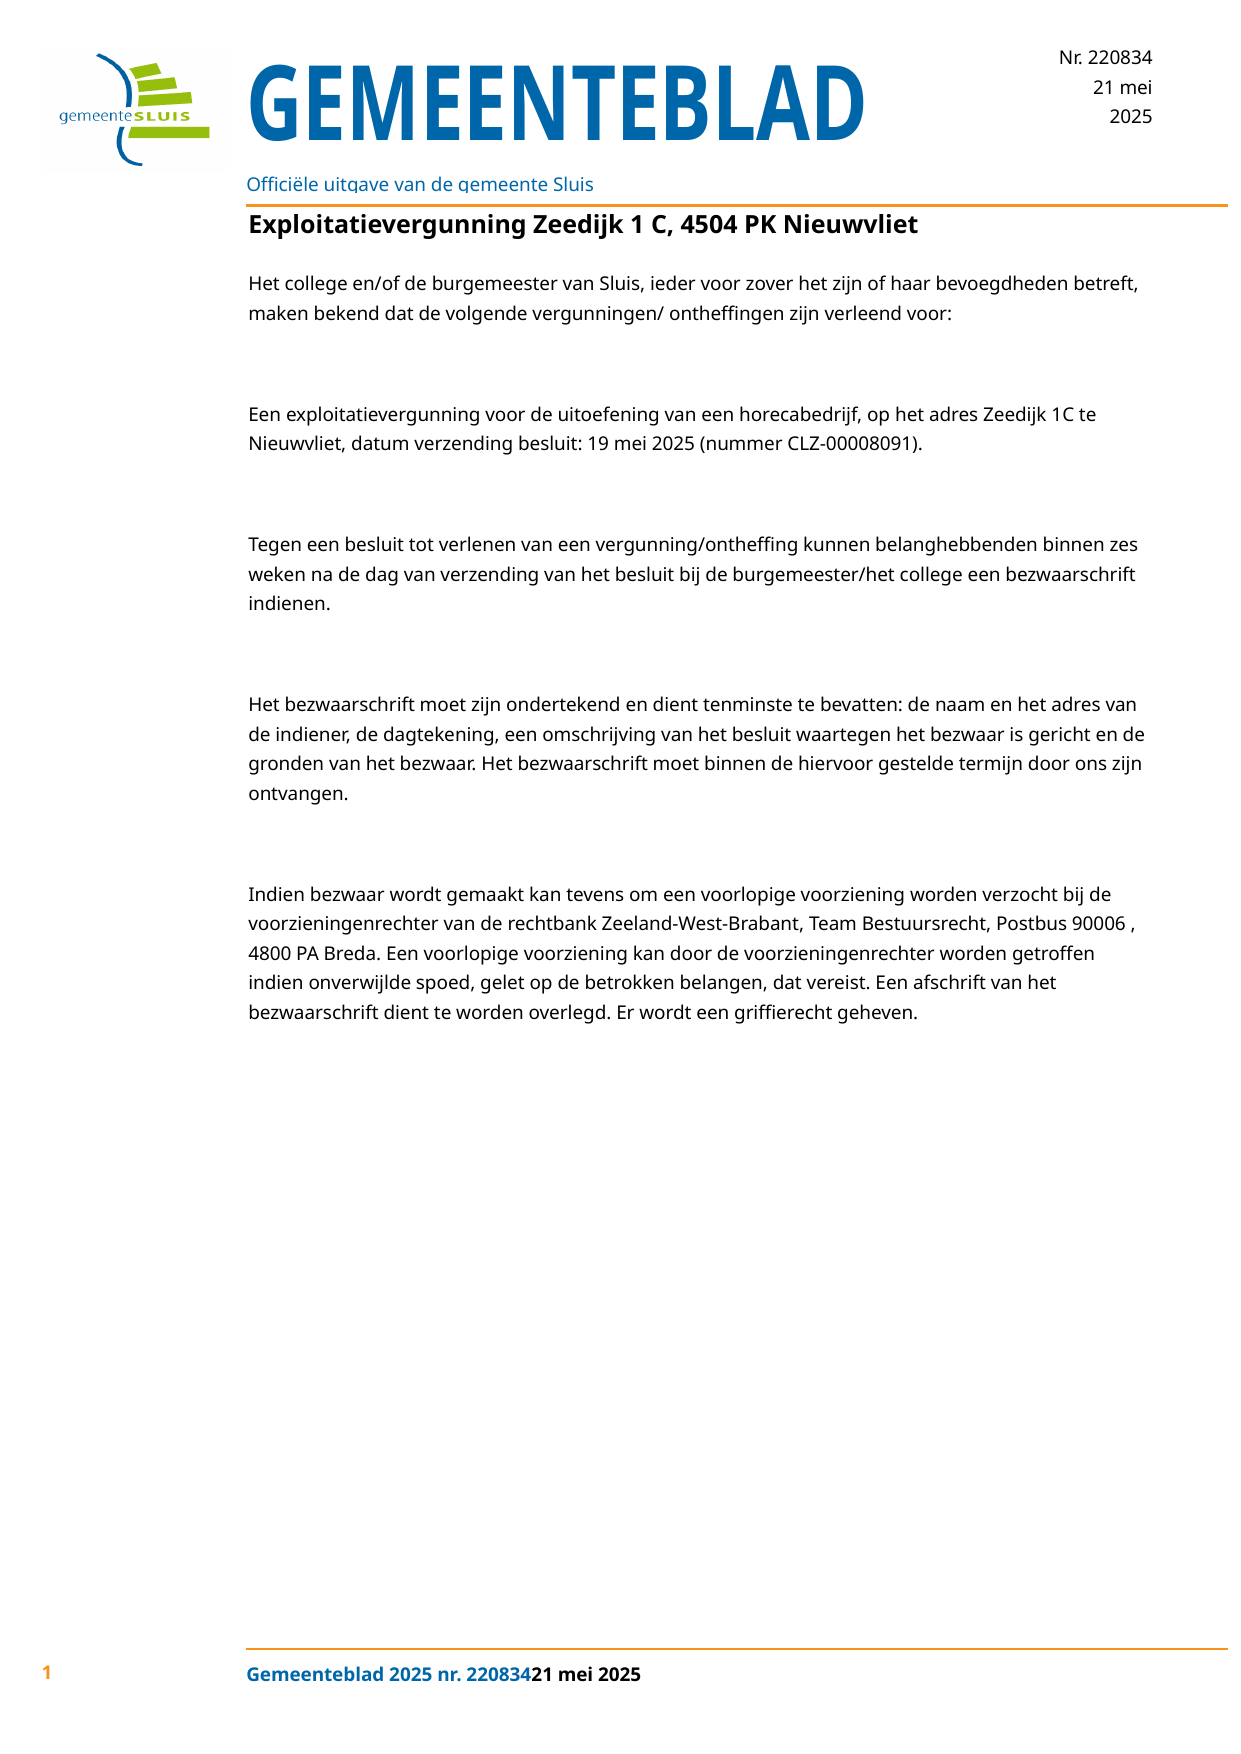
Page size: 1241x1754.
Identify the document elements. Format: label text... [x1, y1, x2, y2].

text Exploitatievergunning Zeedijk 1 C, 4504 PK Nieuwvliet [248, 207, 1152, 241]
picture [41, 47, 231, 172]
text Tegen een besluit tot verlenen van een vergunning/ontheffing kunnen belanghebbenden binnen zes weken na de dag van verzending van het besluit bij de burgemeester/het college een bezwaarschrift indienen. [248, 531, 1152, 616]
text Een exploitatievergunning voor de uitoefening van een horecabedrijf, op het adres Zeedijk 1C te Nieuwvliet, datum verzending besluit: 19 mei 2025 (nummer CLZ-00008091). [248, 401, 1152, 456]
text Indien bezwaar wordt gemaakt kan tevens om een voorlopige voorziening worden verzocht bij de voorzieningenrechter van de rechtbank Zeeland-West-Brabant, Team Bestuursrecht, Postbus 90006 , 4800 PA Breda. Een voorlopige voorziening kan door de voorzieningenrechter worden getroffen indien onverwijlde spoed, gelet op de betrokken belangen, dat vereist. Een afschrift van het bezwaarschrift dient te worden overlegd. Er wordt een griffierecht geheven. [248, 881, 1152, 1025]
text Het college en/of de burgemeester van Sluis, ieder voor zover het zijn of haar bevoegdheden betreft, maken bekend dat de volgende vergunningen/ ontheffingen zijn verleend voor: [248, 270, 1152, 326]
text Het bezwaarschrift moet zijn ondertekend en dient tenminste te bevatten: de naam en het adres van de indiener, de dagtekening, een omschrijving van het besluit waartegen het bezwaar is gericht en de gronden van het bezwaar. Het bezwaarschrift moet binnen de hiervoor gestelde termijn door ons zijn ontvangen. [248, 691, 1152, 806]
